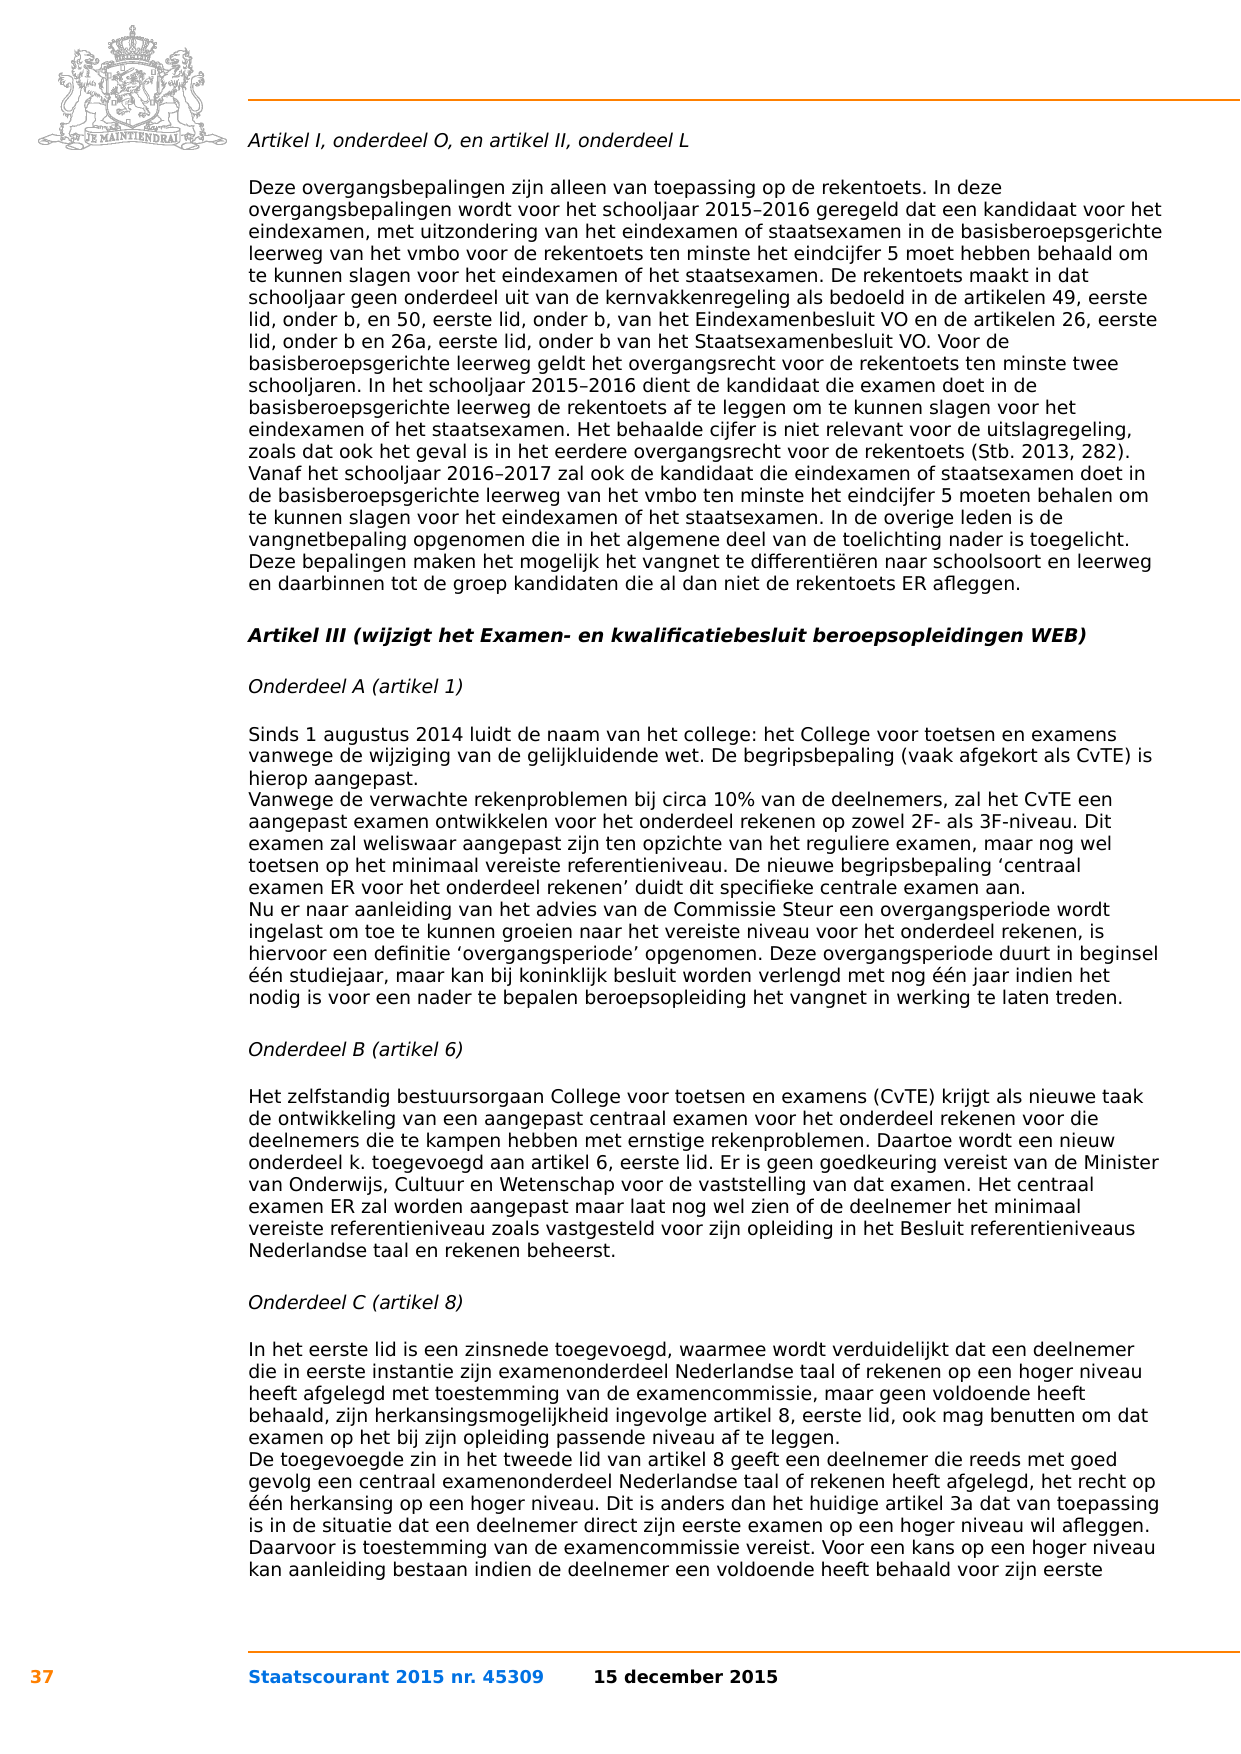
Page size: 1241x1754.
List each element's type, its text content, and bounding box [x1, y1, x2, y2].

subtitle Artikel I, onderdeel O, en artikel II, onderdeel L [248, 130, 1163, 152]
subtitle Onderdeel A (artikel 1) [248, 676, 1163, 698]
text Sinds 1 augustus 2014 luidt de naam van het college: het College voor toetsen en examens vanwege de wijziging van de gelijkluidende wet. De begripsbepaling (vaak afgekort als CvTE) is hierop aangepast. [248, 723, 1163, 789]
subtitle Artikel III (wijzigt het Examen- en kwalificatiebesluit beroepsopleidingen WEB) [248, 624, 1163, 646]
subtitle Onderdeel C (artikel 8) [248, 1292, 1163, 1314]
subtitle Onderdeel B (artikel 6) [248, 1039, 1163, 1061]
text Het zelfstandig bestuursorgaan College voor toetsen en examens (CvTE) krijgt als nieuwe taak de ontwikkeling van een aangepast centraal examen voor het onderdeel rekenen voor die deelnemers die te kampen hebben met ernstige rekenproblemen. Daartoe wordt een nieuw onderdeel k. toegevoegd aan artikel 6, eerste lid. Er is geen goedkeuring vereist van de Minister van Onderwijs, Cultuur en Wetenschap voor de vaststelling van dat examen. Het centraal examen ER zal worden aangepast maar laat nog wel zien of de deelnemer het minimaal vereiste referentieniveau zoals vastgesteld voor zijn opleiding in het Besluit referentieniveaus Nederlandse taal en rekenen beheerst. [248, 1086, 1163, 1262]
text De toegevoegde zin in het tweede lid van artikel 8 geeft een deelnemer die reeds met goed gevolg een centraal examenonderdeel Nederlandse taal of rekenen heeft afgelegd, het recht op één herkansing op een hoger niveau. Dit is anders dan het huidige artikel 3a dat van toepassing is in de situatie dat een deelnemer direct zijn eerste examen op een hoger niveau wil afleggen. Daarvoor is toestemming van de examencommissie vereist. Voor een kans op een hoger niveau kan aanleiding bestaan indien de deelnemer een voldoende heeft behaald voor zijn eerste [248, 1449, 1163, 1581]
text Vanwege de verwachte rekenproblemen bij circa 10% van de deelnemers, zal het CvTE een aangepast examen ontwikkelen voor het onderdeel rekenen op zowel 2F- als 3F-niveau. Dit examen zal weliswaar aangepast zijn ten opzichte van het reguliere examen, maar nog wel toetsen op het minimaal vereiste referentieniveau. De nieuwe begripsbepaling ‘centraal examen ER voor het onderdeel rekenen’ duidt dit specifieke centrale examen aan. [248, 789, 1163, 899]
text In het eerste lid is een zinsnede toegevoegd, waarmee wordt verduidelijkt dat een deelnemer die in eerste instantie zijn examenonderdeel Nederlandse taal of rekenen op een hoger niveau heeft afgelegd met toestemming van de examencommissie, maar geen voldoende heeft behaald, zijn herkansingsmogelijkheid ingevolge artikel 8, eerste lid, ook mag benutten om dat examen op het bij zijn opleiding passende niveau af te leggen. [248, 1339, 1163, 1449]
picture [38, 25, 227, 150]
text Nu er naar aanleiding van het advies van de Commissie Steur een overgangsperiode wordt ingelast om toe te kunnen groeien naar het vereiste niveau voor het onderdeel rekenen, is hiervoor een definitie ‘overgangsperiode’ opgenomen. Deze overgangsperiode duurt in beginsel één studiejaar, maar kan bij koninklijk besluit worden verlengd met nog één jaar indien het nodig is voor een nader te bepalen beroepsopleiding het vangnet in werking te laten treden. [248, 899, 1163, 1009]
text Deze overgangsbepalingen zijn alleen van toepassing op de rekentoets. In deze overgangsbepalingen wordt voor het schooljaar 2015–2016 geregeld dat een kandidaat voor het eindexamen, met uitzondering van het eindexamen of staatsexamen in de basisberoepsgerichte leerweg van het vmbo voor de rekentoets ten minste het eindcijfer 5 moet hebben behaald om te kunnen slagen voor het eindexamen of het staatsexamen. De rekentoets maakt in dat schooljaar geen onderdeel uit van de kernvakkenregeling als bedoeld in de artikelen 49, eerste lid, onder b, en 50, eerste lid, onder b, van het Eindexamenbesluit VO en de artikelen 26, eerste lid, onder b en 26a, eerste lid, onder b van het Staatsexamenbesluit VO. Voor de basisberoepsgerichte leerweg geldt het overgangsrecht voor de rekentoets ten minste twee schooljaren. In het schooljaar 2015–2016 dient de kandidaat die examen doet in de basisberoepsgerichte leerweg de rekentoets af te leggen om te kunnen slagen voor het eindexamen of het staatsexamen. Het behaalde cijfer is niet relevant voor de uitslagregeling, zoals dat ook het geval is in het eerdere overgangsrecht voor de rekentoets (Stb. 2013, 282). Vanaf het schooljaar 2016–2017 zal ook de kandidaat die eindexamen of staatsexamen doet in de basisberoepsgerichte leerweg van het vmbo ten minste het eindcijfer 5 moeten behalen om te kunnen slagen voor het eindexamen of het staatsexamen. In de overige leden is de vangnetbepaling opgenomen die in het algemene deel van de toelichting nader is toegelicht. Deze bepalingen maken het mogelijk het vangnet te differentiëren naar schoolsoort en leerweg en daarbinnen tot de groep kandidaten die al dan niet de rekentoets ER afleggen. [248, 177, 1163, 594]
